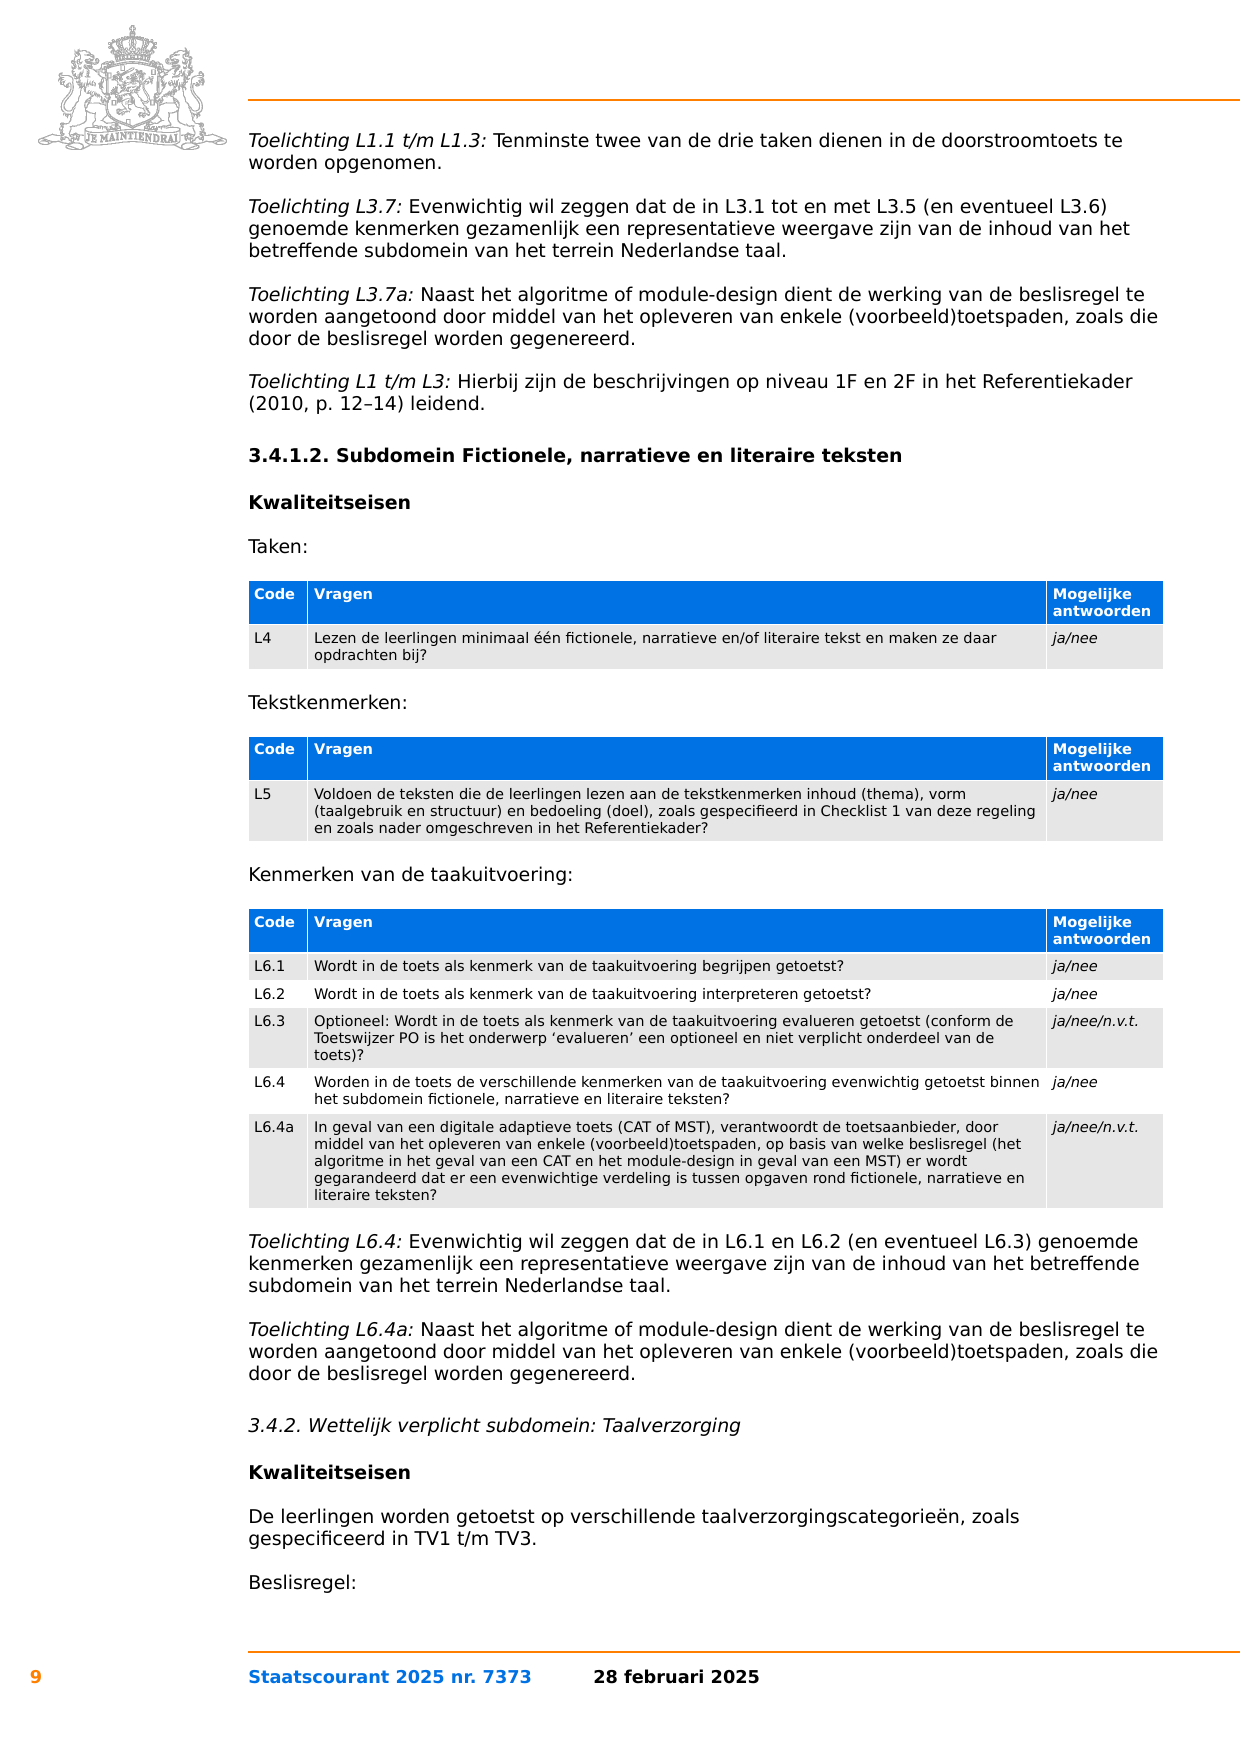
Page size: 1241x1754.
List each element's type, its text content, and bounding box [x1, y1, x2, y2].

table_cell ja/nee/n.v.t. [1047, 1114, 1163, 1208]
text Kenmerken van de taakuitvoering: [248, 864, 1163, 886]
table_header Mogelijke antwoorden [1047, 909, 1163, 952]
table_cell Worden in de toets de verschillende kenmerken van de taakuitvoering evenwichtig getoetst binnen het subdomein fictionele, narratieve en literaire teksten? [308, 1070, 1046, 1113]
subtitle Kwaliteitseisen [248, 492, 1163, 514]
table_cell Wordt in de toets als kenmerk van de taakuitvoering begrijpen getoetst? [308, 954, 1046, 980]
table_cell In geval van een digitale adaptieve toets (CAT of MST), verantwoordt de toetsaanbieder, door middel van het opleveren van enkele (voorbeeld)toetspaden, op basis van welke beslisregel (het algoritme in het geval van een CAT en het module-design in geval van een MST) er wordt gegarandeerd dat er een evenwichtige verdeling is tussen opgaven rond fictionele, narratieve en literaire teksten? [308, 1114, 1046, 1208]
table_cell ja/nee [1047, 1070, 1163, 1113]
table_cell Voldoen de teksten die de leerlingen lezen aan de tekstkenmerken inhoud (thema), vorm (taalgebruik en structuur) en bedoeling (doel), zoals gespecifieerd in Checklist 1 van deze regeling en zoals nader omgeschreven in het Referentiekader? [308, 781, 1046, 841]
text Tekstkenmerken: [248, 692, 1163, 714]
table_header Code [249, 581, 307, 624]
text Toelichting L1.1 t/m L1.3: Tenminste twee van de drie taken dienen in de doorstroomtoets te worden opgenomen. [248, 130, 1163, 174]
subtitle 3.4.1.2. Subdomein Fictionele, narratieve en literaire teksten [248, 445, 1163, 467]
picture [38, 25, 227, 150]
table_header Vragen [308, 909, 1046, 952]
table_cell ja/nee [1047, 981, 1163, 1007]
table_cell ja/nee [1047, 954, 1163, 980]
table_cell L6.3 [249, 1008, 307, 1068]
text Taken: [248, 536, 1163, 558]
table_cell Wordt in de toets als kenmerk van de taakuitvoering interpreteren getoetst? [308, 981, 1046, 1007]
table_cell ja/nee [1047, 625, 1163, 669]
table_header Vragen [308, 581, 1046, 624]
table_cell ja/nee [1047, 781, 1163, 841]
text Toelichting L6.4: Evenwichtig wil zeggen dat de in L6.1 en L6.2 (en eventueel L6.3) genoemde kenmerken gezamenlijk een representatieve weergave zijn van de inhoud van het betreffende subdomein van het terrein Nederlandse taal. [248, 1231, 1163, 1297]
text De leerlingen worden getoetst op verschillende taalverzorgingscategorieën, zoals gespecificeerd in TV1 t/m TV3. [248, 1506, 1163, 1550]
table_header Vragen [308, 737, 1046, 780]
table_cell L4 [249, 625, 307, 669]
text Beslisregel: [248, 1572, 1163, 1593]
table_cell Optioneel: Wordt in de toets als kenmerk van de taakuitvoering evalueren getoetst (conform de Toetswijzer PO is het onderwerp ‘evalueren’ een optioneel en niet verplicht onderdeel van de toets)? [308, 1008, 1046, 1068]
text Toelichting L1 t/m L3: Hierbij zijn de beschrijvingen op niveau 1F en 2F in het Referentiekader (2010, p. 12–14) leidend. [248, 371, 1163, 415]
table_cell L6.1 [249, 954, 307, 980]
table_cell L5 [249, 781, 307, 841]
table_header Code [249, 909, 307, 952]
table_cell L6.4 [249, 1070, 307, 1113]
table_header Mogelijke antwoorden [1047, 581, 1163, 624]
table_cell L6.4a [249, 1114, 307, 1208]
text Toelichting L3.7: Evenwichtig wil zeggen dat de in L3.1 tot en met L3.5 (en eventueel L3.6) genoemde kenmerken gezamenlijk een representatieve weergave zijn van de inhoud van het betreffende subdomein van het terrein Nederlandse taal. [248, 196, 1163, 262]
table_header Mogelijke antwoorden [1047, 737, 1163, 780]
table_cell ja/nee/n.v.t. [1047, 1008, 1163, 1068]
table_cell L6.2 [249, 981, 307, 1007]
text Toelichting L6.4a: Naast het algoritme of module-design dient de werking van de beslisregel te worden aangetoond door middel van het opleveren van enkele (voorbeeld)toetspaden, zoals die door de beslisregel worden gegenereerd. [248, 1319, 1163, 1385]
table_cell Lezen de leerlingen minimaal één fictionele, narratieve en/of literaire tekst en maken ze daar opdrachten bij? [308, 625, 1046, 669]
subtitle Kwaliteitseisen [248, 1462, 1163, 1484]
text Toelichting L3.7a: Naast het algoritme of module-design dient de werking van de beslisregel te worden aangetoond door middel van het opleveren van enkele (voorbeeld)toetspaden, zoals die door de beslisregel worden gegenereerd. [248, 283, 1163, 349]
subtitle 3.4.2. Wettelijk verplicht subdomein: Taalverzorging [248, 1415, 1163, 1437]
table_header Code [249, 737, 307, 780]
